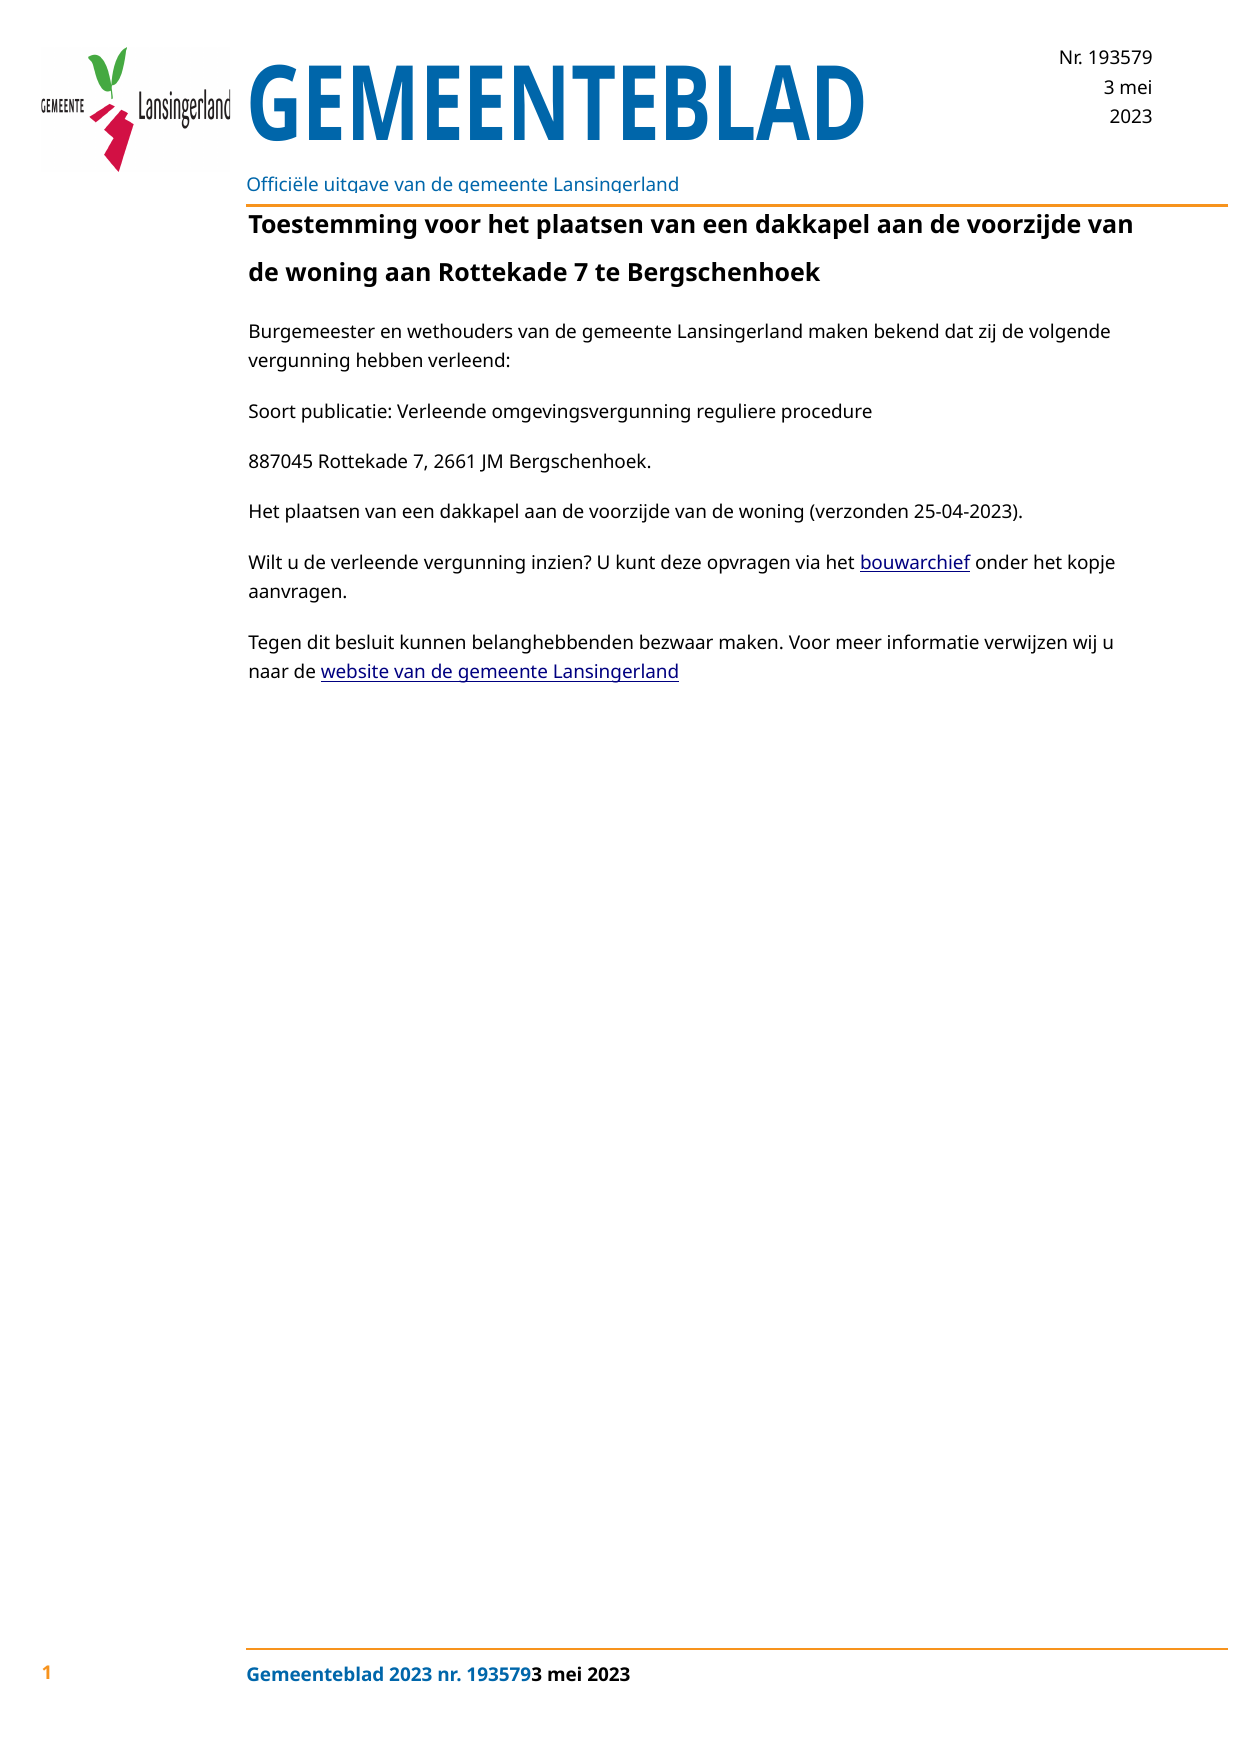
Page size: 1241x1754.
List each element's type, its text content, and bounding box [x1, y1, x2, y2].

text Het plaatsen van een dakkapel aan de voorzijde van de woning (verzonden 25-04-2023). [248, 499, 1152, 524]
text Toestemming voor het plaatsen van een dakkapel aan de voorzijde van de woning aan Rottekade 7 te Bergschenhoek [248, 207, 1152, 288]
text Wilt u de verleende vergunning inzien? U kunt deze opvragen via het bouwarchief onder het kopje aanvragen. [248, 549, 1152, 604]
text Burgemeester en wethouders van de gemeente Lansingerland maken bekend dat zij de volgende vergunning hebben verleend: [248, 318, 1152, 373]
text 887045 Rottekade 7, 2661 JM Bergschenhoek. [248, 448, 1152, 474]
text Tegen dit besluit kunnen belanghebbenden bezwaar maken. Voor meer informatie verwijzen wij u naar de website van de gemeente Lansingerland [248, 629, 1152, 684]
text Soort publicatie: Verleende omgevingsvergunning reguliere procedure [248, 398, 1152, 424]
picture [41, 47, 231, 172]
